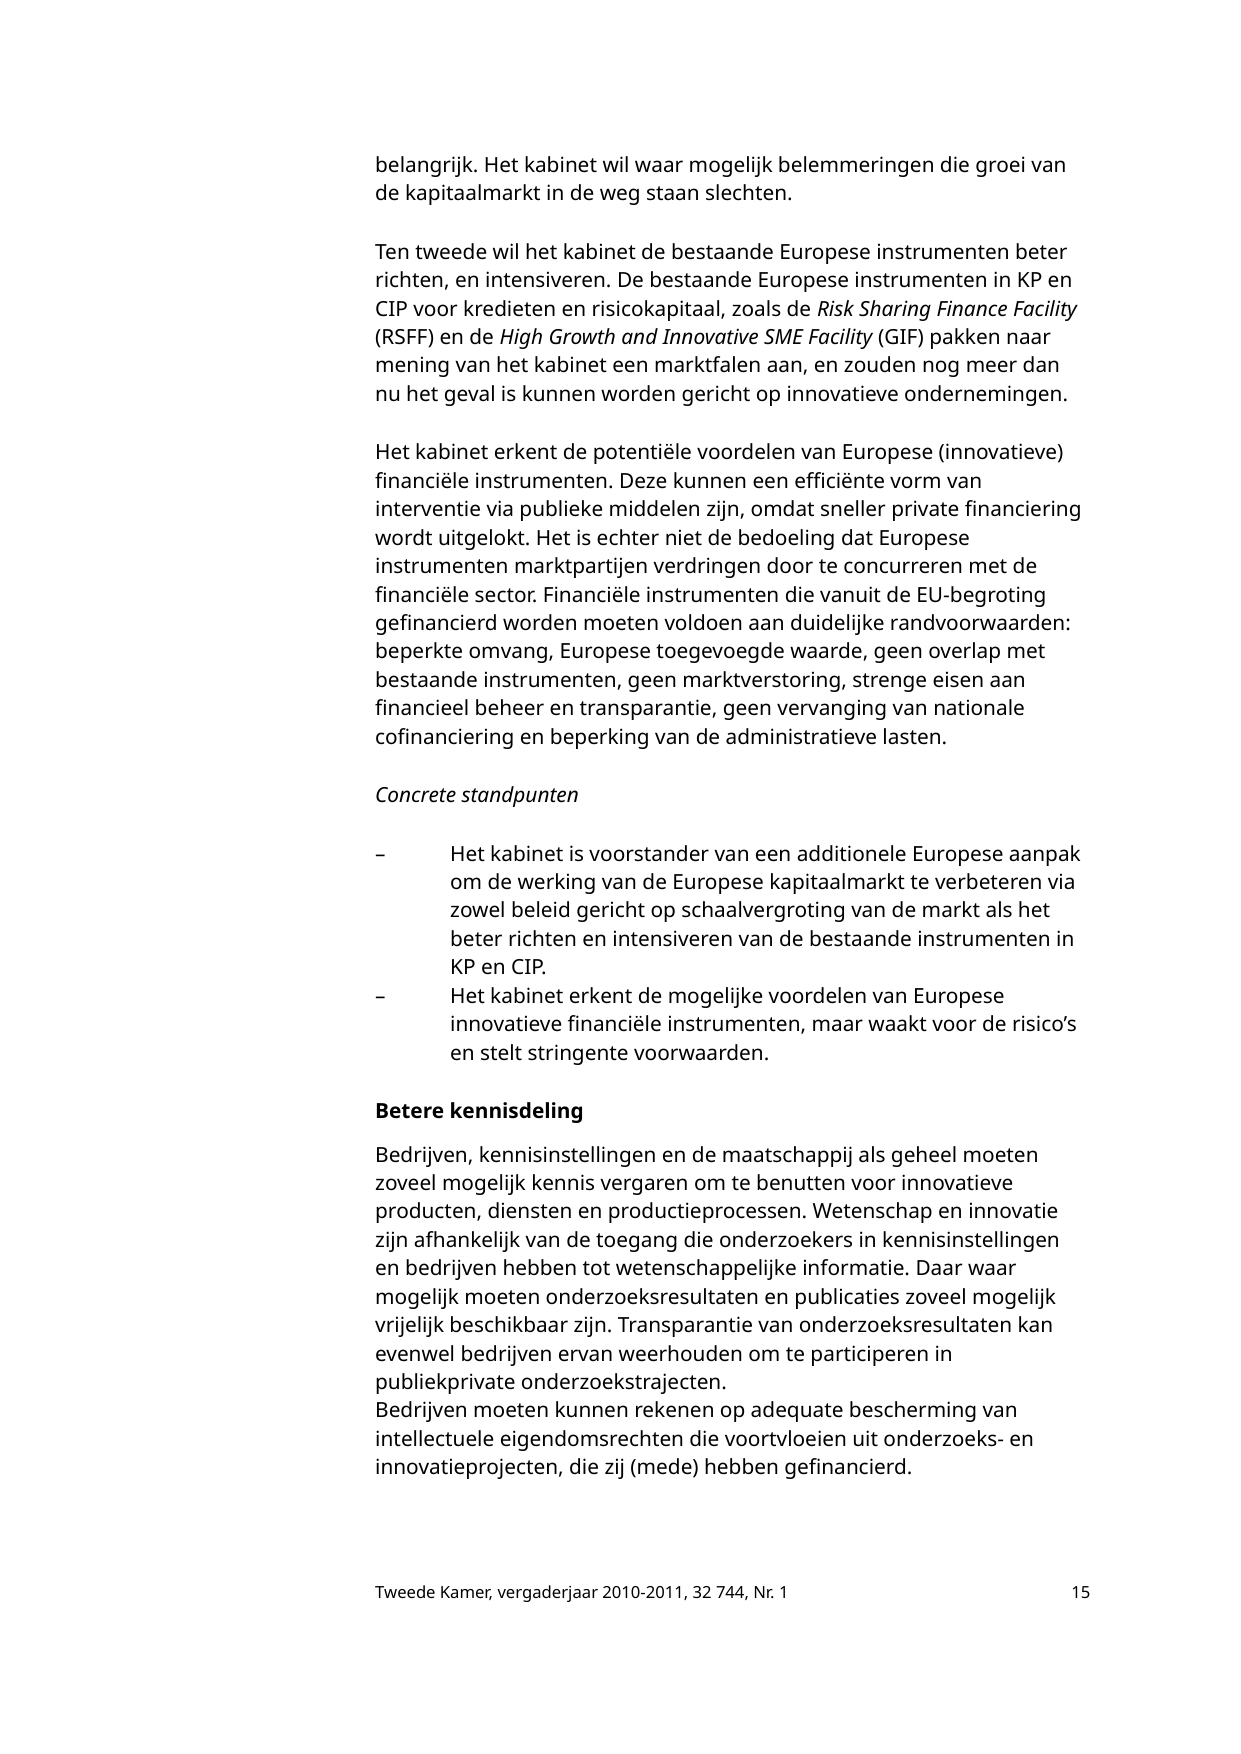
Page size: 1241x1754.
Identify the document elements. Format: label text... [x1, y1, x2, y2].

text Het kabinet erkent de potentiële voordelen van Europese (innovatieve) financiële instrumenten. Deze kunnen een efficiënte vorm van interventie via publieke middelen zijn, omdat sneller private financiering wordt uitgelokt. Het is echter niet de bedoeling dat Europese instrumenten marktpartijen verdringen door te concurreren met de financiële sector. Financiële instrumenten die vanuit de EU-begroting gefinancierd worden moeten voldoen aan duidelijke randvoorwaarden: beperkte omvang, Europese toegevoegde waarde, geen overlap met bestaande instrumenten, geen marktverstoring, strenge eisen aan financieel beheer en transparantie, geen vervanging van nationale cofinanciering en beperking van de administratieve lasten. [375, 437, 1090, 750]
text belangrijk. Het kabinet wil waar mogelijk belemmeringen die groei van de kapitaalmarkt in de weg staan slechten. [375, 150, 1090, 207]
text Bedrijven, kennisinstellingen en de maatschappij als geheel moeten zoveel mogelijk kennis vergaren om te benutten voor innovatieve producten, diensten en productieprocessen. Wetenschap en innovatie zijn afhankelijk van de toegang die onderzoekers in kennisinstellingen en bedrijven hebben tot wetenschappelijke informatie. Daar waar mogelijk moeten onderzoeksresultaten en publicaties zoveel mogelijk vrijelijk beschikbaar zijn. Transparantie van onderzoeksresultaten kan evenwel bedrijven ervan weerhouden om te participeren in publiekprivate onderzoekstrajecten. [375, 1140, 1090, 1396]
text Betere kennisdeling [375, 1096, 1090, 1125]
text Ten tweede wil het kabinet de bestaande Europese instrumenten beter richten, en intensiveren. De bestaande Europese instrumenten in KP en CIP voor kredieten en risicokapitaal, zoals de Risk Sharing Finance Facility (RSFF) en de High Growth and Innovative SME Facility (GIF) pakken naar mening van het kabinet een marktfalen aan, en zouden nog meer dan nu het geval is kunnen worden gericht op innovatieve ondernemingen. [375, 237, 1090, 407]
text Bedrijven moeten kunnen rekenen op adequate bescherming van intellectuele eigendomsrechten die voortvloeien uit onderzoeks- en innovatieprojecten, die zij (mede) hebben gefinancierd. [375, 1396, 1090, 1481]
list Het kabinet erkent de mogelijke voordelen van Europese innovatieve financiële instrumenten, maar waakt voor de risico’s en stelt stringente voorwaarden. [375, 981, 1090, 1066]
list Het kabinet is voorstander van een additionele Europese aanpak om de werking van de Europese kapitaalmarkt te verbeteren via zowel beleid gericht op schaalvergroting van de markt als het beter richten en intensiveren van de bestaande instrumenten in KP en CIP. [375, 839, 1090, 981]
text Concrete standpunten [375, 780, 1090, 809]
